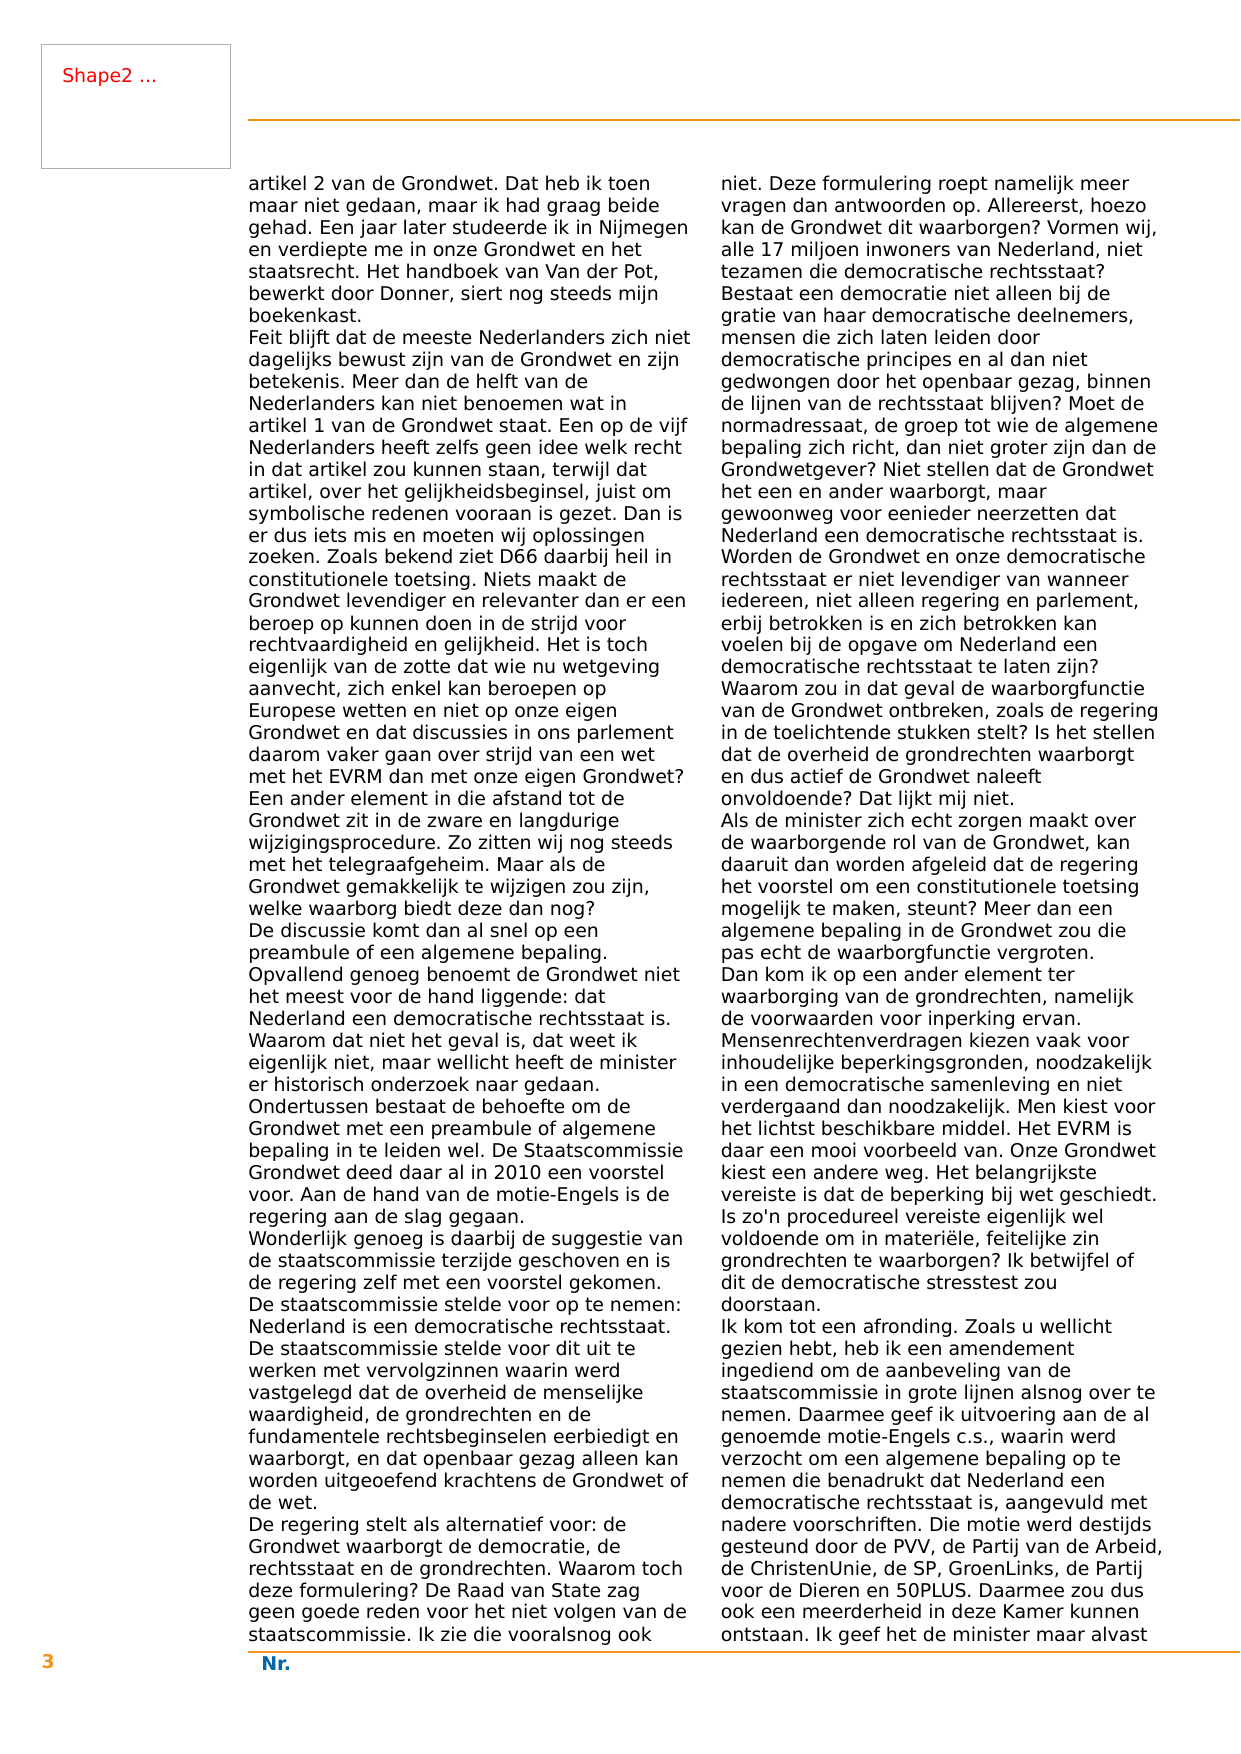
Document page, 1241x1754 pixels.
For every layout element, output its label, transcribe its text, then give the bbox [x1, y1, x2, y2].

text artikel 2 van de Grondwet. Dat heb ik toen maar niet gedaan, maar ik had graag beide gehad. Een jaar later studeerde ik in Nijmegen en verdiepte me in onze Grondwet en het staatsrecht. Het handboek van Van der Pot, bewerkt door Donner, siert nog steeds mijn boekenkast. [248, 173, 691, 327]
text Ik kom tot een afronding. Zoals u wellicht gezien hebt, heb ik een amendement ingediend om de aanbeveling van de staatscommissie in grote lijnen alsnog over te nemen. Daarmee geef ik uitvoering aan de al genoemde motie-Engels c.s., waarin werd verzocht om een algemene bepaling op te nemen die benadrukt dat Nederland een democratische rechtsstaat is, aangevuld met nadere voorschriften. Die motie werd destijds gesteund door de PVV, de Partij van de Arbeid, de ChristenUnie, de SP, GroenLinks, de Partij voor de Dieren en 50PLUS. Daarmee zou dus ook een meerderheid in deze Kamer kunnen ontstaan. Ik geef het de minister maar alvast [721, 1316, 1163, 1645]
text Worden de Grondwet en onze democratische rechtsstaat er niet levendiger van wanneer iedereen, niet alleen regering en parlement, erbij betrokken is en zich betrokken kan voelen bij de opgave om Nederland een democratische rechtsstaat te laten zijn? Waarom zou in dat geval de waarborgfunctie van de Grondwet ontbreken, zoals de regering in de toelichtende stukken stelt? Is het stellen dat de overheid de grondrechten waarborgt en dus actief de Grondwet naleeft onvoldoende? Dat lijkt mij niet. [721, 546, 1163, 810]
text De regering stelt als alternatief voor: de Grondwet waarborgt de democratie, de rechtsstaat en de grondrechten. Waarom toch deze formulering? De Raad van State zag geen goede reden voor het niet volgen van de staatscommissie. Ik zie die vooralsnog ook [248, 1513, 691, 1645]
text niet. Deze formulering roept namelijk meer vragen dan antwoorden op. Allereerst, hoezo kan de Grondwet dit waarborgen? Vormen wij, alle 17 miljoen inwoners van Nederland, niet tezamen die democratische rechtsstaat? Bestaat een democratie niet alleen bij de gratie van haar democratische deelnemers, mensen die zich laten leiden door democratische principes en al dan niet gedwongen door het openbaar gezag, binnen de lijnen van de rechtsstaat blijven? Moet de normadressaat, de groep tot wie de algemene bepaling zich richt, dan niet groter zijn dan de Grondwetgever? Niet stellen dat de Grondwet het een en ander waarborgt, maar gewoonweg voor eenieder neerzetten dat Nederland een democratische rechtsstaat is. [721, 173, 1163, 546]
text Wonderlijk genoeg is daarbij de suggestie van de staatscommissie terzijde geschoven en is de regering zelf met een voorstel gekomen. De staatscommissie stelde voor op te nemen: Nederland is een democratische rechtsstaat. De staatscommissie stelde voor dit uit te werken met vervolgzinnen waarin werd vastgelegd dat de overheid de menselijke waardigheid, de grondrechten en de fundamentele rechtsbeginselen eerbiedigt en waarborgt, en dat openbaar gezag alleen kan worden uitgeoefend krachtens de Grondwet of de wet. [248, 1228, 691, 1513]
text Een ander element in die afstand tot de Grondwet zit in de zware en langdurige wijzigingsprocedure. Zo zitten wij nog steeds met het telegraafgeheim. Maar als de Grondwet gemakkelijk te wijzigen zou zijn, welke waarborg biedt deze dan nog? [248, 788, 691, 920]
text De discussie komt dan al snel op een preambule of een algemene bepaling. Opvallend genoeg benoemt de Grondwet niet het meest voor de hand liggende: dat Nederland een democratische rechtsstaat is. Waarom dat niet het geval is, dat weet ik eigenlijk niet, maar wellicht heeft de minister er historisch onderzoek naar gedaan. Ondertussen bestaat de behoefte om de Grondwet met een preambule of algemene bepaling in te leiden wel. De Staatscommissie Grondwet deed daar al in 2010 een voorstel voor. Aan de hand van de motie-Engels is de regering aan de slag gegaan. [248, 920, 691, 1228]
text Als de minister zich echt zorgen maakt over de waarborgende rol van de Grondwet, kan daaruit dan worden afgeleid dat de regering het voorstel om een constitutionele toetsing mogelijk te maken, steunt? Meer dan een algemene bepaling in de Grondwet zou die pas echt de waarborgfunctie vergroten. [721, 810, 1163, 964]
text Dan kom ik op een ander element ter waarborging van de grondrechten, namelijk de voorwaarden voor inperking ervan. Mensenrechtenverdragen kiezen vaak voor inhoudelijke beperkingsgronden, noodzakelijk in een democratische samenleving en niet verdergaand dan noodzakelijk. Men kiest voor het lichtst beschikbare middel. Het EVRM is daar een mooi voorbeeld van. Onze Grondwet kiest een andere weg. Het belangrijkste vereiste is dat de beperking bij wet geschiedt. Is zo'n procedureel vereiste eigenlijk wel voldoende om in materiële, feitelijke zin grondrechten te waarborgen? Ik betwijfel of dit de democratische stresstest zou doorstaan. [721, 964, 1163, 1316]
text Feit blijft dat de meeste Nederlanders zich niet dagelijks bewust zijn van de Grondwet en zijn betekenis. Meer dan de helft van de Nederlanders kan niet benoemen wat in artikel 1 van de Grondwet staat. Een op de vijf Nederlanders heeft zelfs geen idee welk recht in dat artikel zou kunnen staan, terwijl dat artikel, over het gelijkheidsbeginsel, juist om symbolische redenen vooraan is gezet. Dan is er dus iets mis en moeten wij oplossingen zoeken. Zoals bekend ziet D66 daarbij heil in constitutionele toetsing. Niets maakt de Grondwet levendiger en relevanter dan er een beroep op kunnen doen in de strijd voor rechtvaardigheid en gelijkheid. Het is toch eigenlijk van de zotte dat wie nu wetgeving aanvecht, zich enkel kan beroepen op Europese wetten en niet op onze eigen Grondwet en dat discussies in ons parlement daarom vaker gaan over strijd van een wet met het EVRM dan met onze eigen Grondwet? [248, 327, 691, 788]
